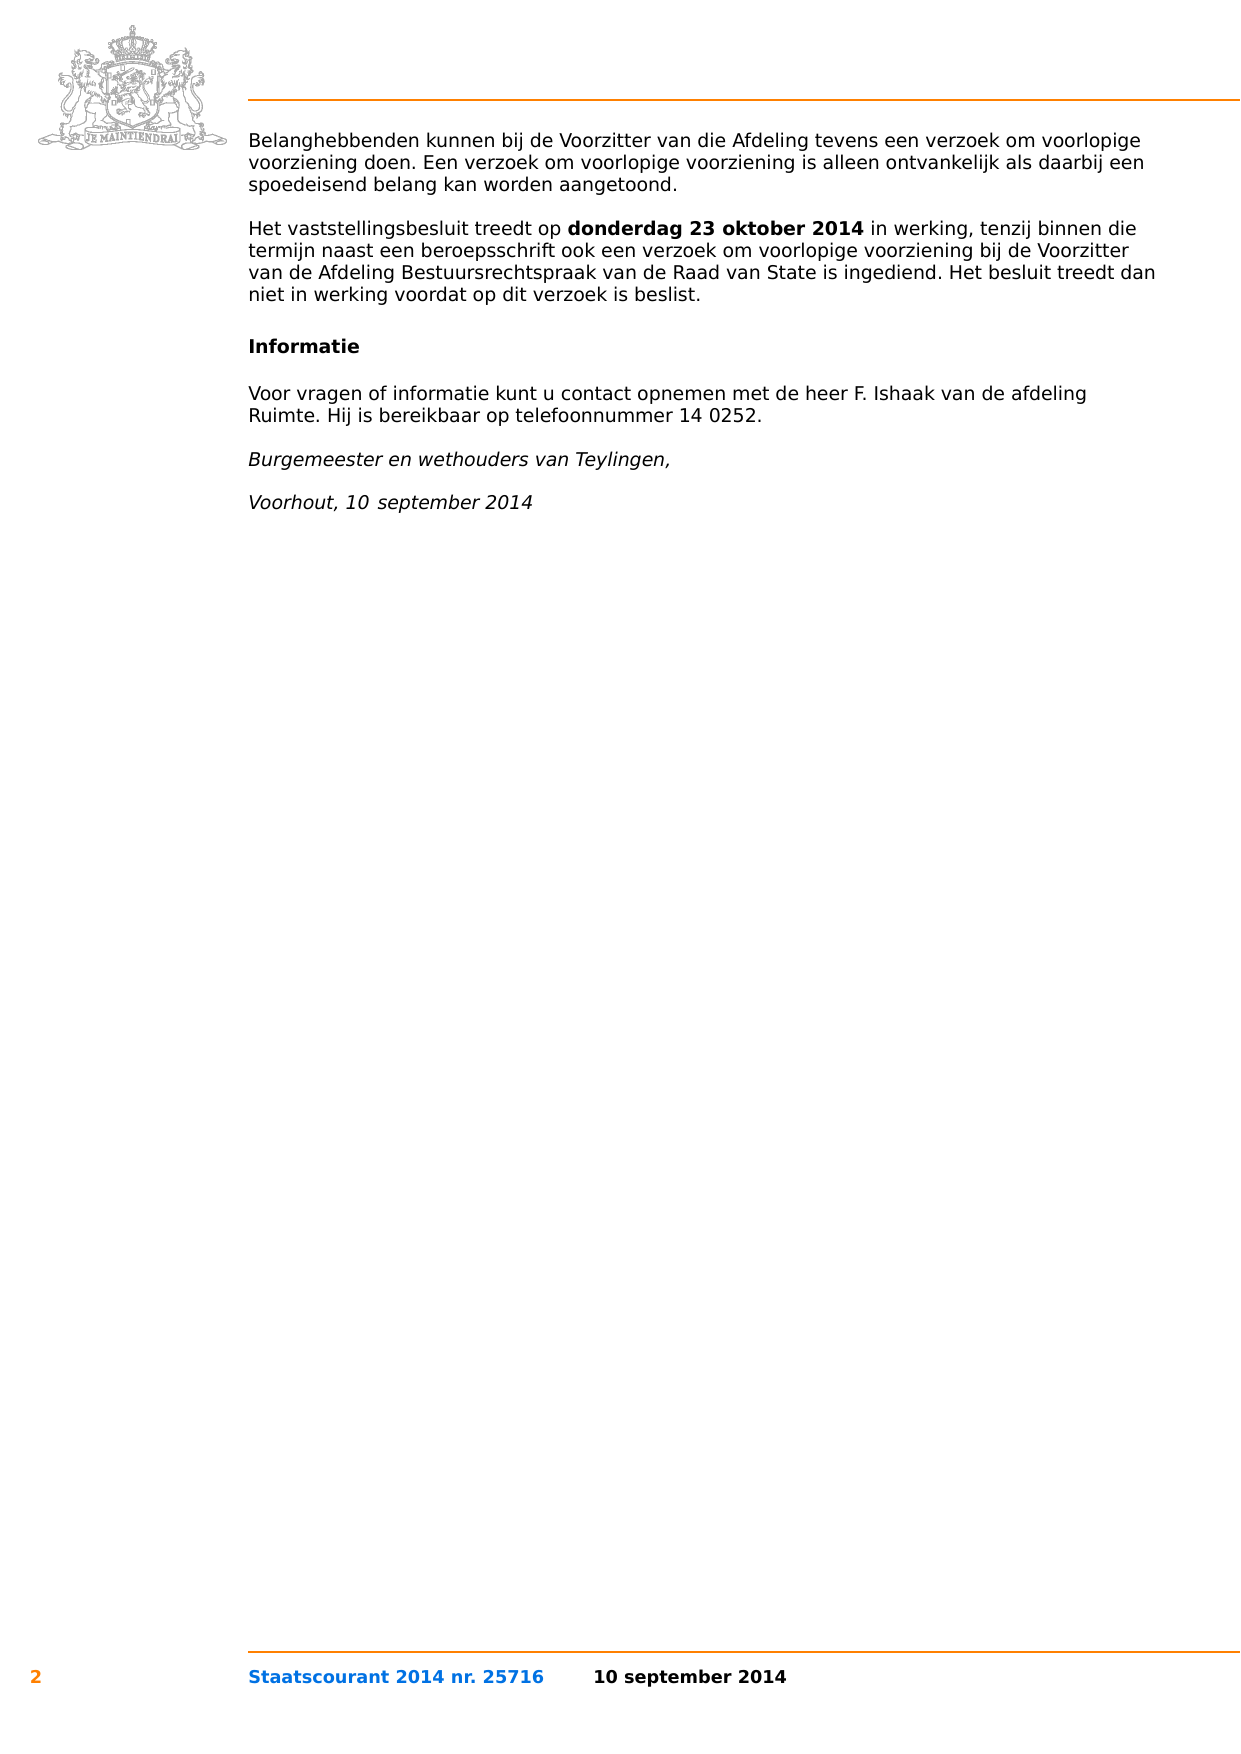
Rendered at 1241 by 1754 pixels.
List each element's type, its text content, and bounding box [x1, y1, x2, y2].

text Belanghebbenden kunnen bij de Voorzitter van die Afdeling tevens een verzoek om voorlopige voorziening doen. Een verzoek om voorlopige voorziening is alleen ontvankelijk als daarbij een spoedeisend belang kan worden aangetoond. [248, 130, 1163, 196]
text Burgemeester en wethouders van Teylingen, [248, 448, 1163, 470]
text Voorhout, 10 september 2014 [248, 492, 1163, 514]
text Het vaststellingsbesluit treedt op donderdag 23 oktober 2014 in werking, tenzij binnen die termijn naast een beroepsschrift ook een verzoek om voorlopige voorziening bij de Voorzitter van de Afdeling Bestuursrechtspraak van de Raad van State is ingediend. Het besluit treedt dan niet in werking voordat op dit verzoek is beslist. [248, 218, 1163, 306]
text Voor vragen of informatie kunt u contact opnemen met de heer F. Ishaak van de afdeling Ruimte. Hij is bereikbaar op telefoonnummer 14 0252. [248, 383, 1163, 427]
picture [38, 25, 227, 150]
subtitle Informatie [248, 336, 1163, 358]
